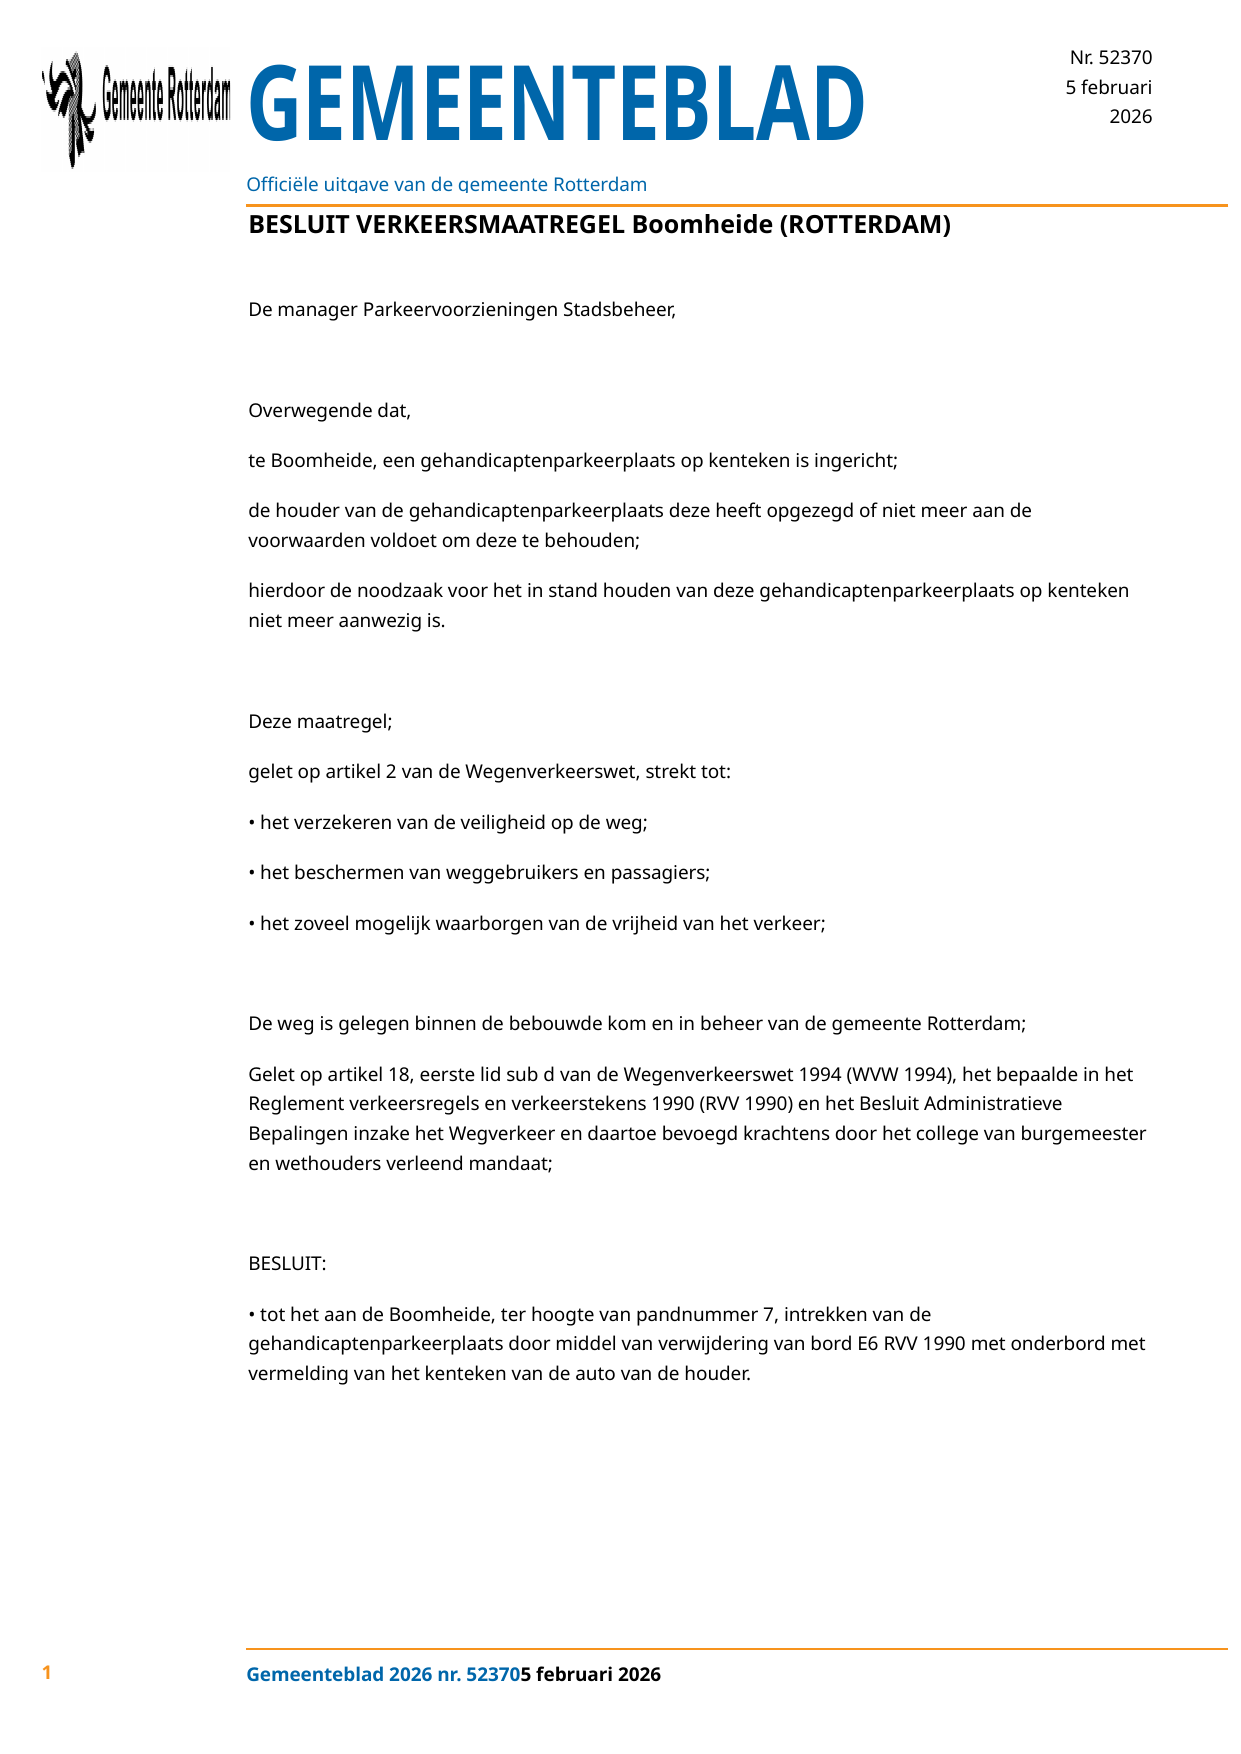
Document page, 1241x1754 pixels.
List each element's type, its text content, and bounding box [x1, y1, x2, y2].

picture [41, 47, 231, 172]
text • tot het aan de Boomheide, ter hoogte van pandnummer 7, intrekken van de gehandicaptenparkeerplaats door middel van verwijdering van bord E6 RVV 1990 met onderbord met vermelding van het kenteken van de auto van de houder. [248, 1301, 1152, 1386]
text Gelet op artikel 18, eerste lid sub d van de Wegenverkeerswet 1994 (WVW 1994), het bepaalde in het Reglement verkeersregels en verkeerstekens 1990 (RVV 1990) en het Besluit Administratieve Bepalingen inzake het Wegverkeer en daartoe bevoegd krachtens door het college van burgemeester en wethouders verleend mandaat; [248, 1061, 1152, 1176]
text BESLUIT: [248, 1251, 1152, 1276]
text te Boomheide, een gehandicaptenparkeerplaats op kenteken is ingericht; [248, 447, 1152, 473]
text • het zoveel mogelijk waarborgen van de vrijheid van het verkeer; [248, 910, 1152, 936]
text • het verzekeren van de veiligheid op de weg; [248, 809, 1152, 835]
text Deze maatregel; [248, 708, 1152, 734]
text hierdoor de noodzaak voor het in stand houden van deze gehandicaptenparkeerplaats op kenteken niet meer aanwezig is. [248, 578, 1152, 633]
text De manager Parkeervoorzieningen Stadsbeheer, [248, 296, 1152, 322]
text BESLUIT VERKEERSMAATREGEL Boomheide (ROTTERDAM) [248, 207, 1152, 241]
text De weg is gelegen binnen de bebouwde kom en in beheer van de gemeente Rotterdam; [248, 1011, 1152, 1036]
text gelet op artikel 2 van de Wegenverkeerswet, strekt tot: [248, 758, 1152, 784]
text • het beschermen van weggebruikers en passagiers; [248, 859, 1152, 885]
text Overwegende dat, [248, 397, 1152, 423]
text de houder van de gehandicaptenparkeerplaats deze heeft opgezegd of niet meer aan de voorwaarden voldoet om deze te behouden; [248, 498, 1152, 553]
